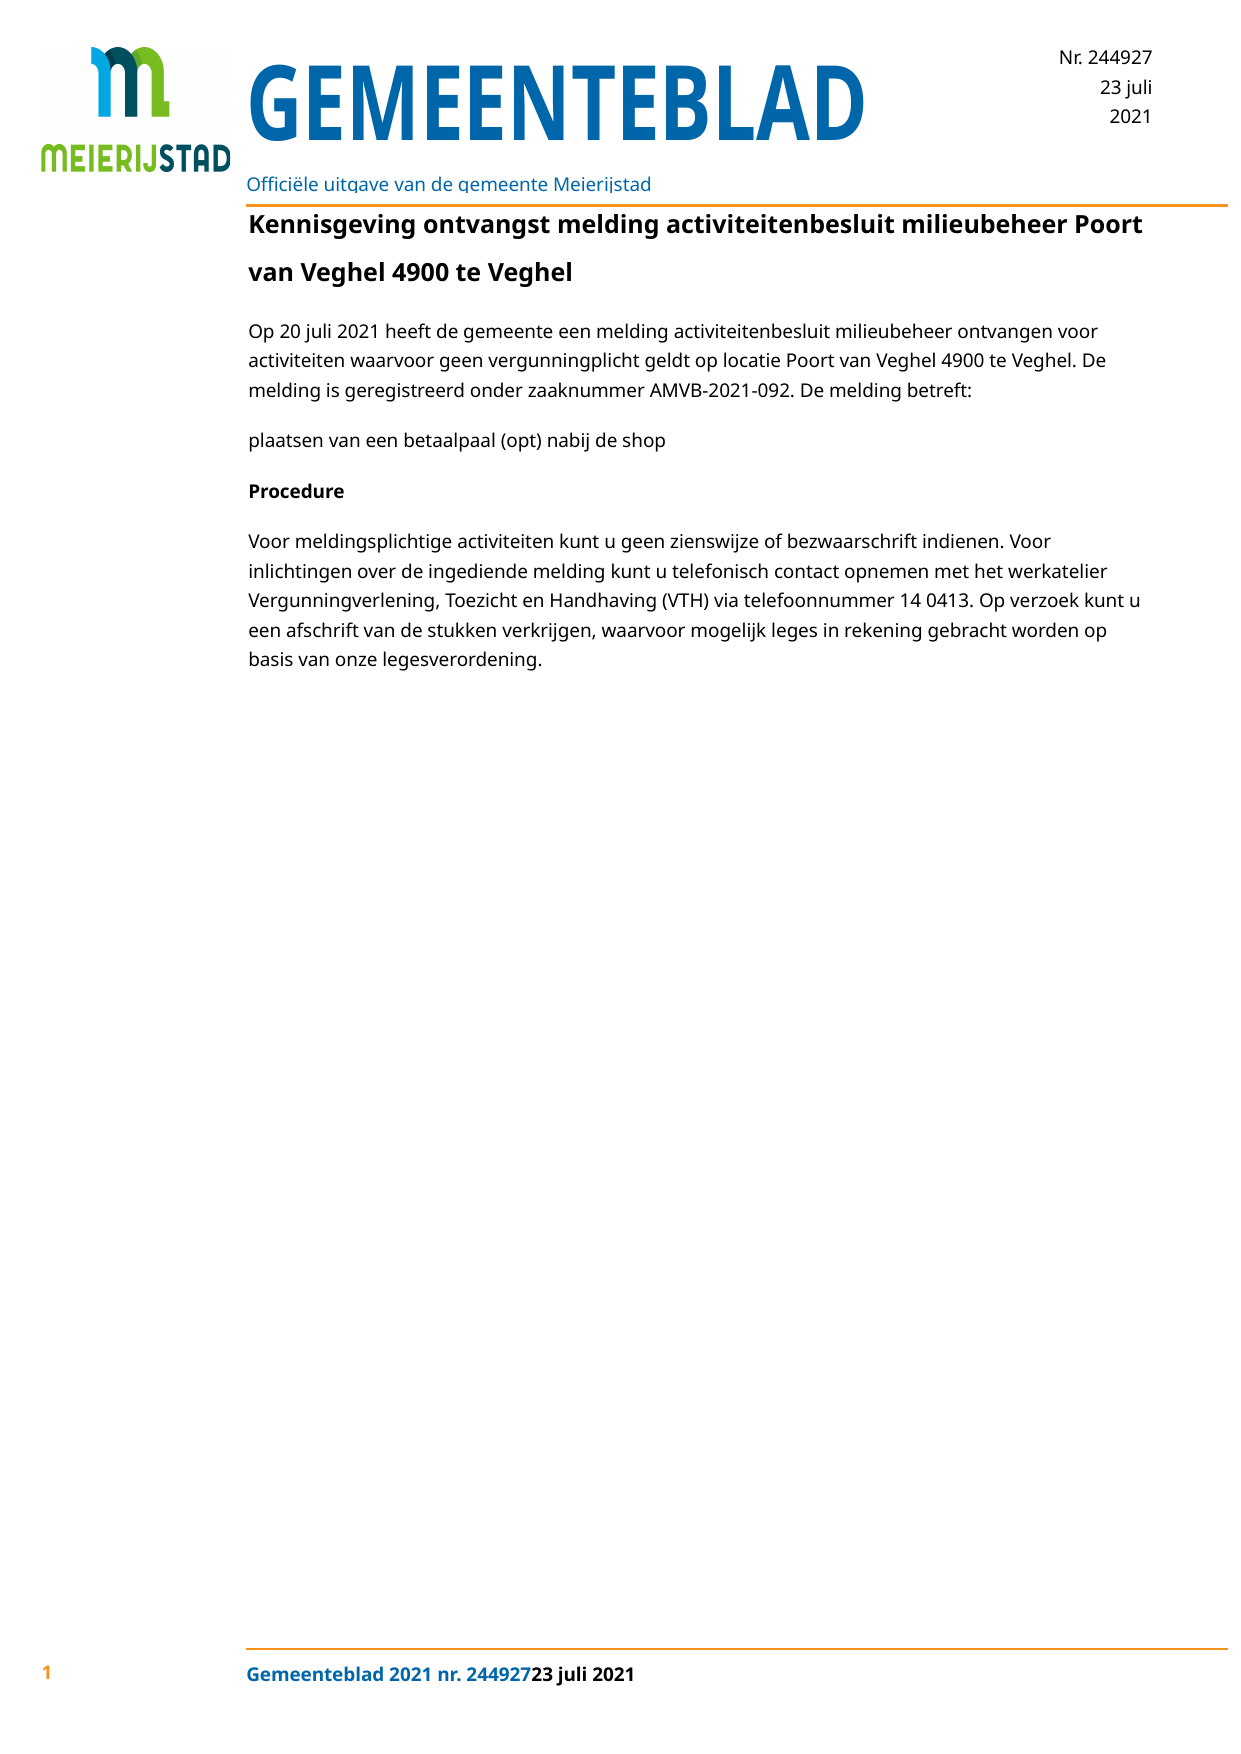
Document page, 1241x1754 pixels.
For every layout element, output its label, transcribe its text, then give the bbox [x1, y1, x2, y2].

picture [41, 47, 231, 172]
text plaatsen van een betaalpaal (opt) nabij de shop [248, 427, 1152, 453]
text Op 20 juli 2021 heeft de gemeente een melding activiteitenbesluit milieubeheer ontvangen voor activiteiten waarvoor geen vergunningplicht geldt op locatie Poort van Veghel 4900 te Veghel. De melding is geregistreerd onder zaaknummer AMVB-2021-092. De melding betreft: [248, 318, 1152, 403]
text Kennisgeving ontvangst melding activiteitenbesluit milieubeheer Poort van Veghel 4900 te Veghel [248, 207, 1152, 288]
text Procedure [248, 478, 1152, 504]
text Voor meldingsplichtige activiteiten kunt u geen zienswijze of bezwaarschrift indienen. Voor inlichtingen over de ingediende melding kunt u telefonisch contact opnemen met het werkatelier Vergunningverlening, Toezicht en Handhaving (VTH) via telefoonnummer 14 0413. Op verzoek kunt u een afschrift van de stukken verkrijgen, waarvoor mogelijk leges in rekening gebracht worden op basis van onze legesverordening. [248, 528, 1152, 672]
